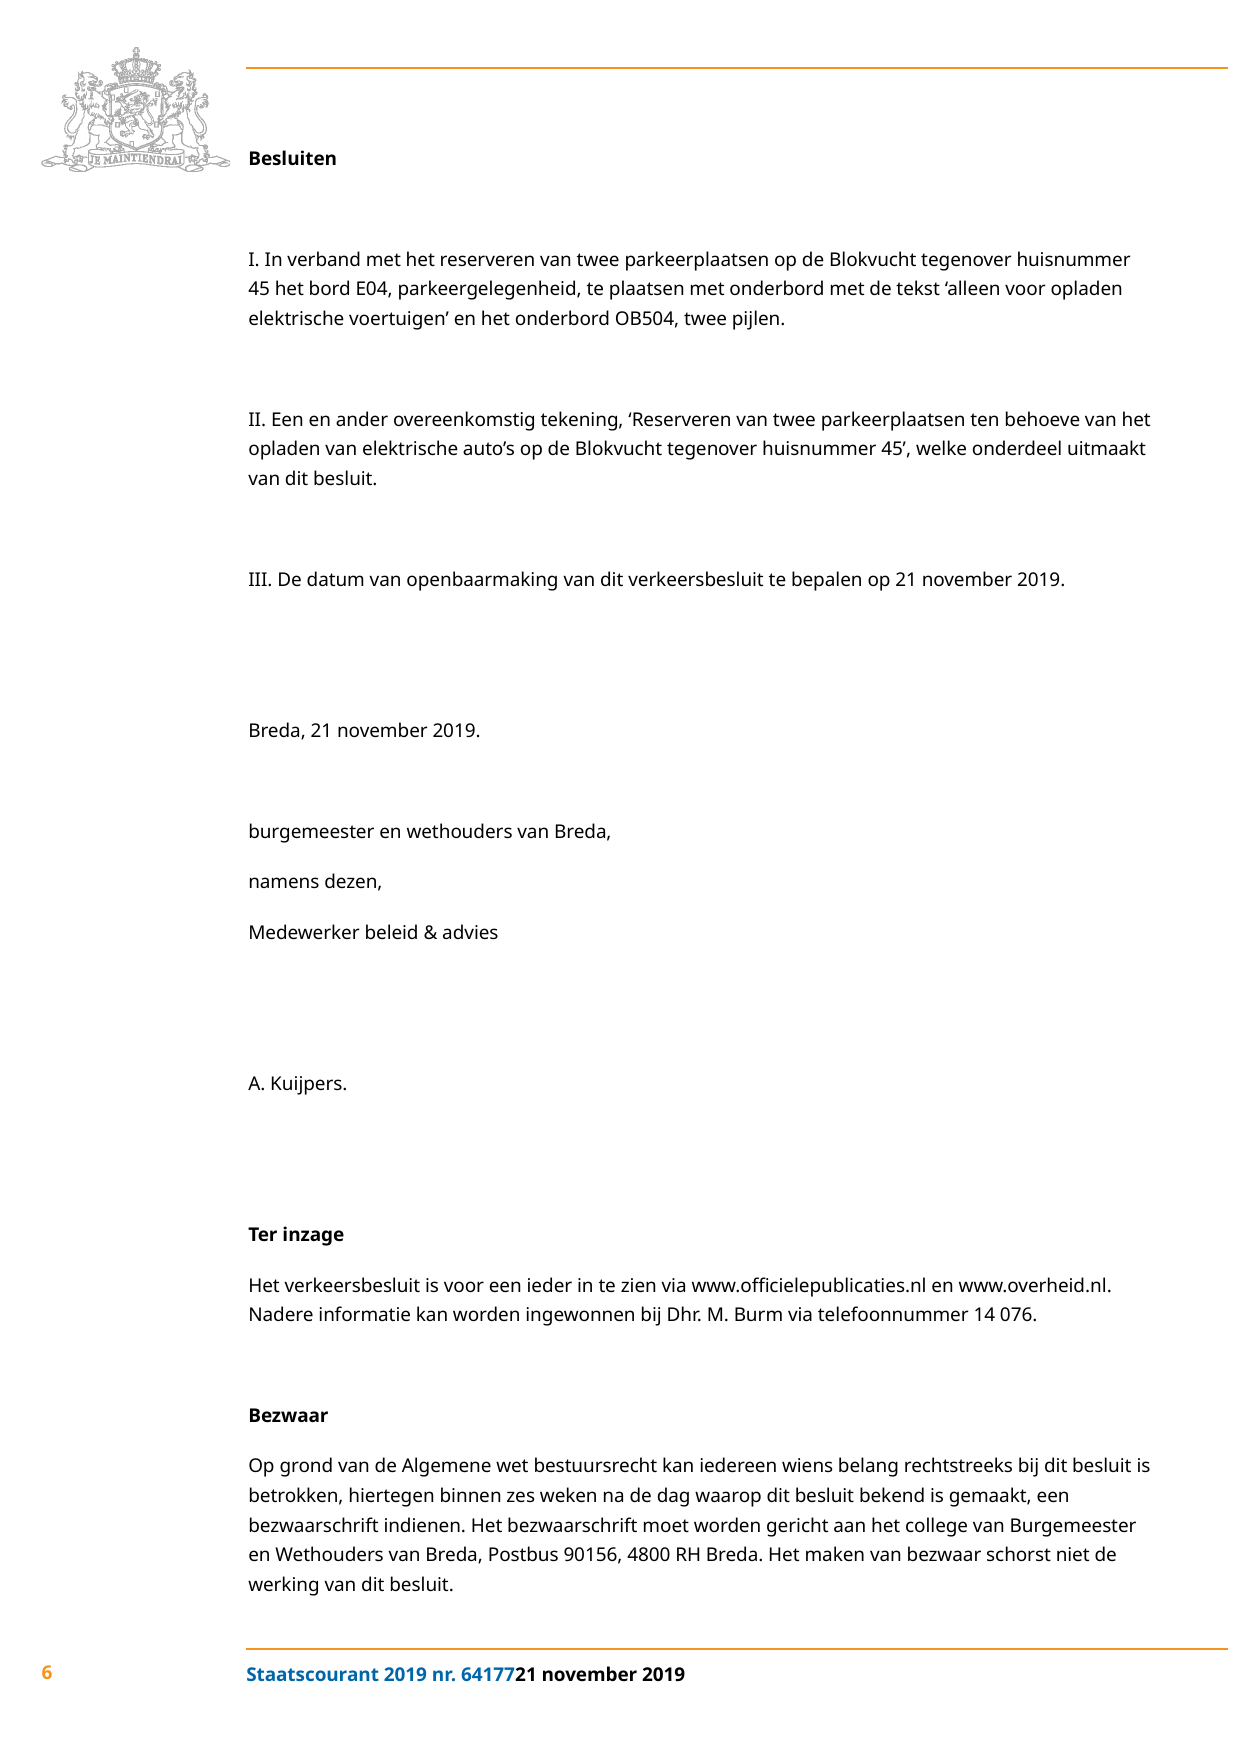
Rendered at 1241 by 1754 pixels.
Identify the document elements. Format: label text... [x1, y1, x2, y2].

text Ter inzage [248, 1221, 1152, 1247]
text Op grond van de Algemene wet bestuursrecht kan iedereen wiens belang rechtstreeks bij dit besluit is betrokken, hiertegen binnen zes weken na de dag waarop dit besluit bekend is gemaakt, een bezwaarschrift indienen. Het bezwaarschrift moet worden gericht aan het college van Burgemeester en Wethouders van Breda, Postbus 90156, 4800 RH Breda. Het maken van bezwaar schorst niet de werking van dit besluit. [248, 1453, 1152, 1597]
text burgemeester en wethouders van Breda, [248, 818, 1152, 844]
text namens dezen, [248, 868, 1152, 894]
picture [41, 47, 231, 172]
text Breda, 21 november 2019. [248, 717, 1152, 743]
text Het verkeersbesluit is voor een ieder in te zien via www.officielepublicaties.nl en www.overheid.nl. Nadere informatie kan worden ingewonnen bij Dhr. M. Burm via telefoonnummer 14 076. [248, 1272, 1152, 1327]
text III. De datum van openbaarmaking van dit verkeersbesluit te bepalen op 21 november 2019. [248, 566, 1152, 592]
text A. Kuijpers. [248, 1070, 1152, 1096]
text II. Een en ander overeenkomstig tekening, ‘Reserveren van twee parkeerplaatsen ten behoeve van het opladen van elektrische auto’s op de Blokvucht tegenover huisnummer 45’, welke onderdeel uitmaakt van dit besluit. [248, 406, 1152, 491]
text Bezwaar [248, 1402, 1152, 1428]
text Medewerker beleid & advies [248, 919, 1152, 945]
text I. In verband met het reserveren van twee parkeerplaatsen op de Blokvucht tegenover huisnummer 45 het bord E04, parkeergelegenheid, te plaatsen met onderbord met de tekst ‘alleen voor opladen elektrische voertuigen’ en het onderbord OB504, twee pijlen. [248, 246, 1152, 331]
text Besluiten [248, 145, 1152, 171]
